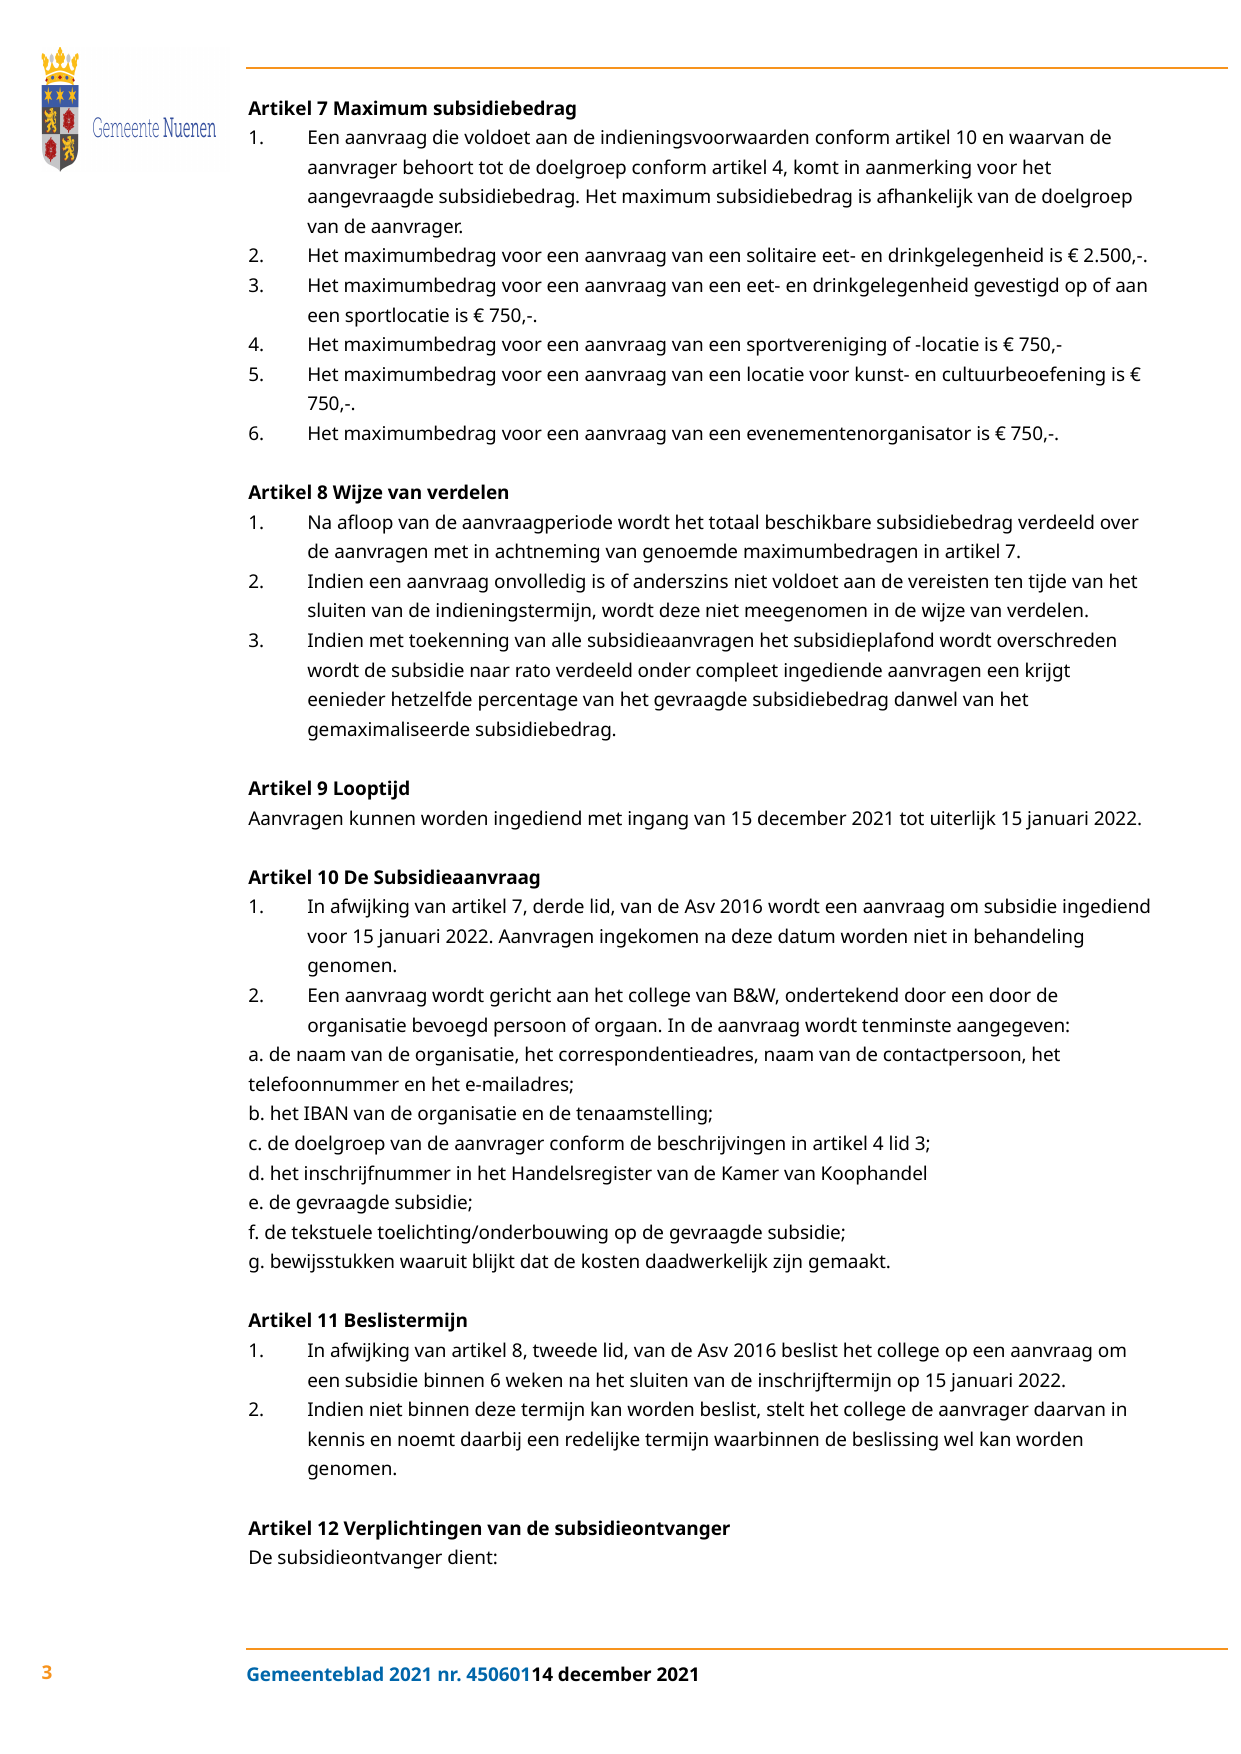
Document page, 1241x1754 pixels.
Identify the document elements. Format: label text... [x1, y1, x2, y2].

text a. de naam van de organisatie, het correspondentieadres, naam van de contactpersoon, het telefoonnummer en het e-mailadres; [248, 1041, 1152, 1097]
list Het maximumbedrag voor een aanvraag van een evenementenorganisator is € 750,-. [248, 420, 1152, 446]
text f. de tekstuele toelichting/onderbouwing op de gevraagde subsidie; [248, 1219, 1152, 1245]
text e. de gevraagde subsidie; [248, 1189, 1152, 1215]
text b. het IBAN van de organisatie en de tenaamstelling; [248, 1101, 1152, 1126]
text g. bewijsstukken waaruit blijkt dat de kosten daadwerkelijk zijn gemaakt. [248, 1248, 1152, 1274]
text d. het inschrijfnummer in het Handelsregister van de Kamer van Koophandel [248, 1160, 1152, 1186]
list In afwijking van artikel 7, derde lid, van de Asv 2016 wordt een aanvraag om subsidie ingediend voor 15 januari 2022. Aanvragen ingekomen na deze datum worden niet in behandeling genomen. [248, 893, 1152, 978]
text c. de doelgroep van de aanvrager conform de beschrijvingen in artikel 4 lid 3; [248, 1130, 1152, 1156]
text Artikel 8 Wijze van verdelen [248, 479, 1152, 505]
text Artikel 12 Verplichtingen van de subsidieontvanger [248, 1515, 1152, 1541]
list In afwijking van artikel 8, tweede lid, van de Asv 2016 beslist het college op een aanvraag om een subsidie binnen 6 weken na het sluiten van de inschrijftermijn op 15 januari 2022. [248, 1337, 1152, 1393]
text Aanvragen kunnen worden ingediend met ingang van 15 december 2021 tot uiterlijk 15 januari 2022. [248, 805, 1152, 831]
picture [41, 47, 231, 172]
list Het maximumbedrag voor een aanvraag van een solitaire eet- en drinkgelegenheid is € 2.500,-. [248, 243, 1152, 268]
list Indien met toekenning van alle subsidieaanvragen het subsidieplafond wordt overschreden wordt de subsidie naar rato verdeeld onder compleet ingediende aanvragen een krijgt eenieder hetzelfde percentage van het gevraagde subsidiebedrag danwel van het gemaximaliseerde subsidiebedrag. [248, 627, 1152, 742]
list Indien een aanvraag onvolledig is of anderszins niet voldoet aan de vereisten ten tijde van het sluiten van de indieningstermijn, wordt deze niet meegenomen in de wijze van verdelen. [248, 568, 1152, 623]
text Artikel 7 Maximum subsidiebedrag [248, 95, 1152, 121]
list Na afloop van de aanvraagperiode wordt het totaal beschikbare subsidiebedrag verdeeld over de aanvragen met in achtneming van genoemde maximumbedragen in artikel 7. [248, 509, 1152, 564]
text De subsidieontvanger dient: [248, 1544, 1152, 1570]
list Indien niet binnen deze termijn kan worden beslist, stelt het college de aanvrager daarvan in kennis en noemt daarbij een redelijke termijn waarbinnen de beslissing wel kan worden genomen. [248, 1396, 1152, 1481]
list Het maximumbedrag voor een aanvraag van een eet- en drinkgelegenheid gevestigd op of aan een sportlocatie is € 750,-. [248, 272, 1152, 328]
text Artikel 11 Beslistermijn [248, 1308, 1152, 1333]
list Een aanvraag wordt gericht aan het college van B&W, ondertekend door een door de organisatie bevoegd persoon of orgaan. In de aanvraag wordt tenminste aangegeven: [248, 982, 1152, 1038]
text Artikel 10 De Subsidieaanvraag [248, 864, 1152, 890]
list Het maximumbedrag voor een aanvraag van een locatie voor kunst- en cultuurbeoefening is € 750,-. [248, 361, 1152, 416]
list Het maximumbedrag voor een aanvraag van een sportvereniging of -locatie is € 750,- [248, 331, 1152, 357]
text Artikel 9 Looptijd [248, 775, 1152, 801]
list Een aanvraag die voldoet aan de indieningsvoorwaarden conform artikel 10 en waarvan de aanvrager behoort tot de doelgroep conform artikel 4, komt in aanmerking voor het aangevraagde subsidiebedrag. Het maximum subsidiebedrag is afhankelijk van de doelgroep van de aanvrager. [248, 124, 1152, 239]
